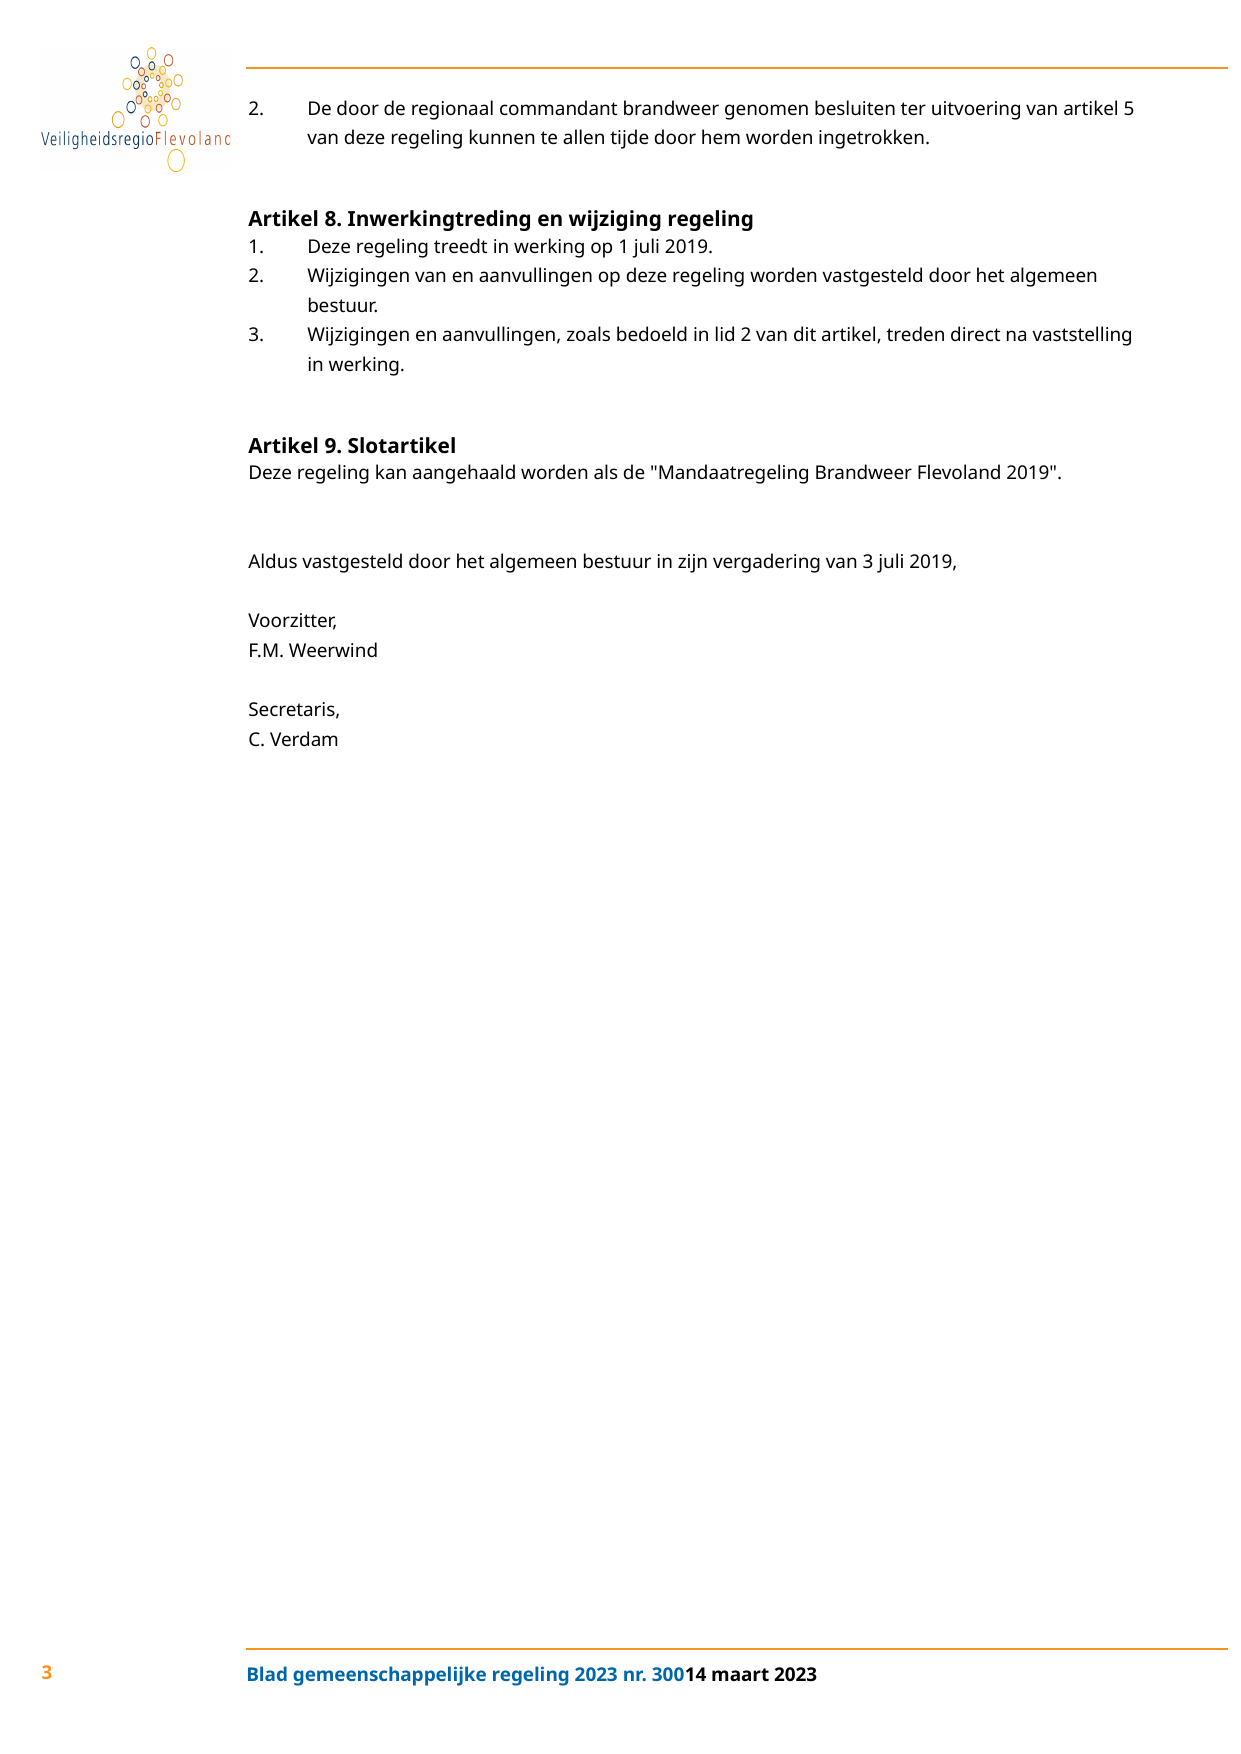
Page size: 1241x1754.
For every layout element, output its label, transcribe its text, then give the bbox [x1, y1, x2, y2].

text Voorzitter, [248, 607, 1152, 633]
list De door de regionaal commandant brandweer genomen besluiten ter uitvoering van artikel 5 van deze regeling kunnen te allen tijde door hem worden ingetrokken. [248, 95, 1152, 150]
text Artikel 8. Inwerkingtreding en wijziging regeling [248, 204, 1152, 233]
text Aldus vastgesteld door het algemeen bestuur in zijn vergadering van 3 juli 2019, [248, 548, 1152, 574]
picture [41, 47, 231, 172]
list Wijzigingen en aanvullingen, zoals bedoeld in lid 2 van dit artikel, treden direct na vaststelling in werking. [248, 322, 1152, 377]
text C. Verdam [248, 726, 1152, 752]
text Secretaris, [248, 696, 1152, 722]
list Deze regeling treedt in werking op 1 juli 2019. [248, 233, 1152, 258]
text Artikel 9. Slotartikel [248, 431, 1152, 459]
text F.M. Weerwind [248, 637, 1152, 663]
text Deze regeling kan aangehaald worden als de "Mandaatregeling Brandweer Flevoland 2019". [248, 459, 1152, 485]
list Wijzigingen van en aanvullingen op deze regeling worden vastgesteld door het algemeen bestuur. [248, 262, 1152, 318]
